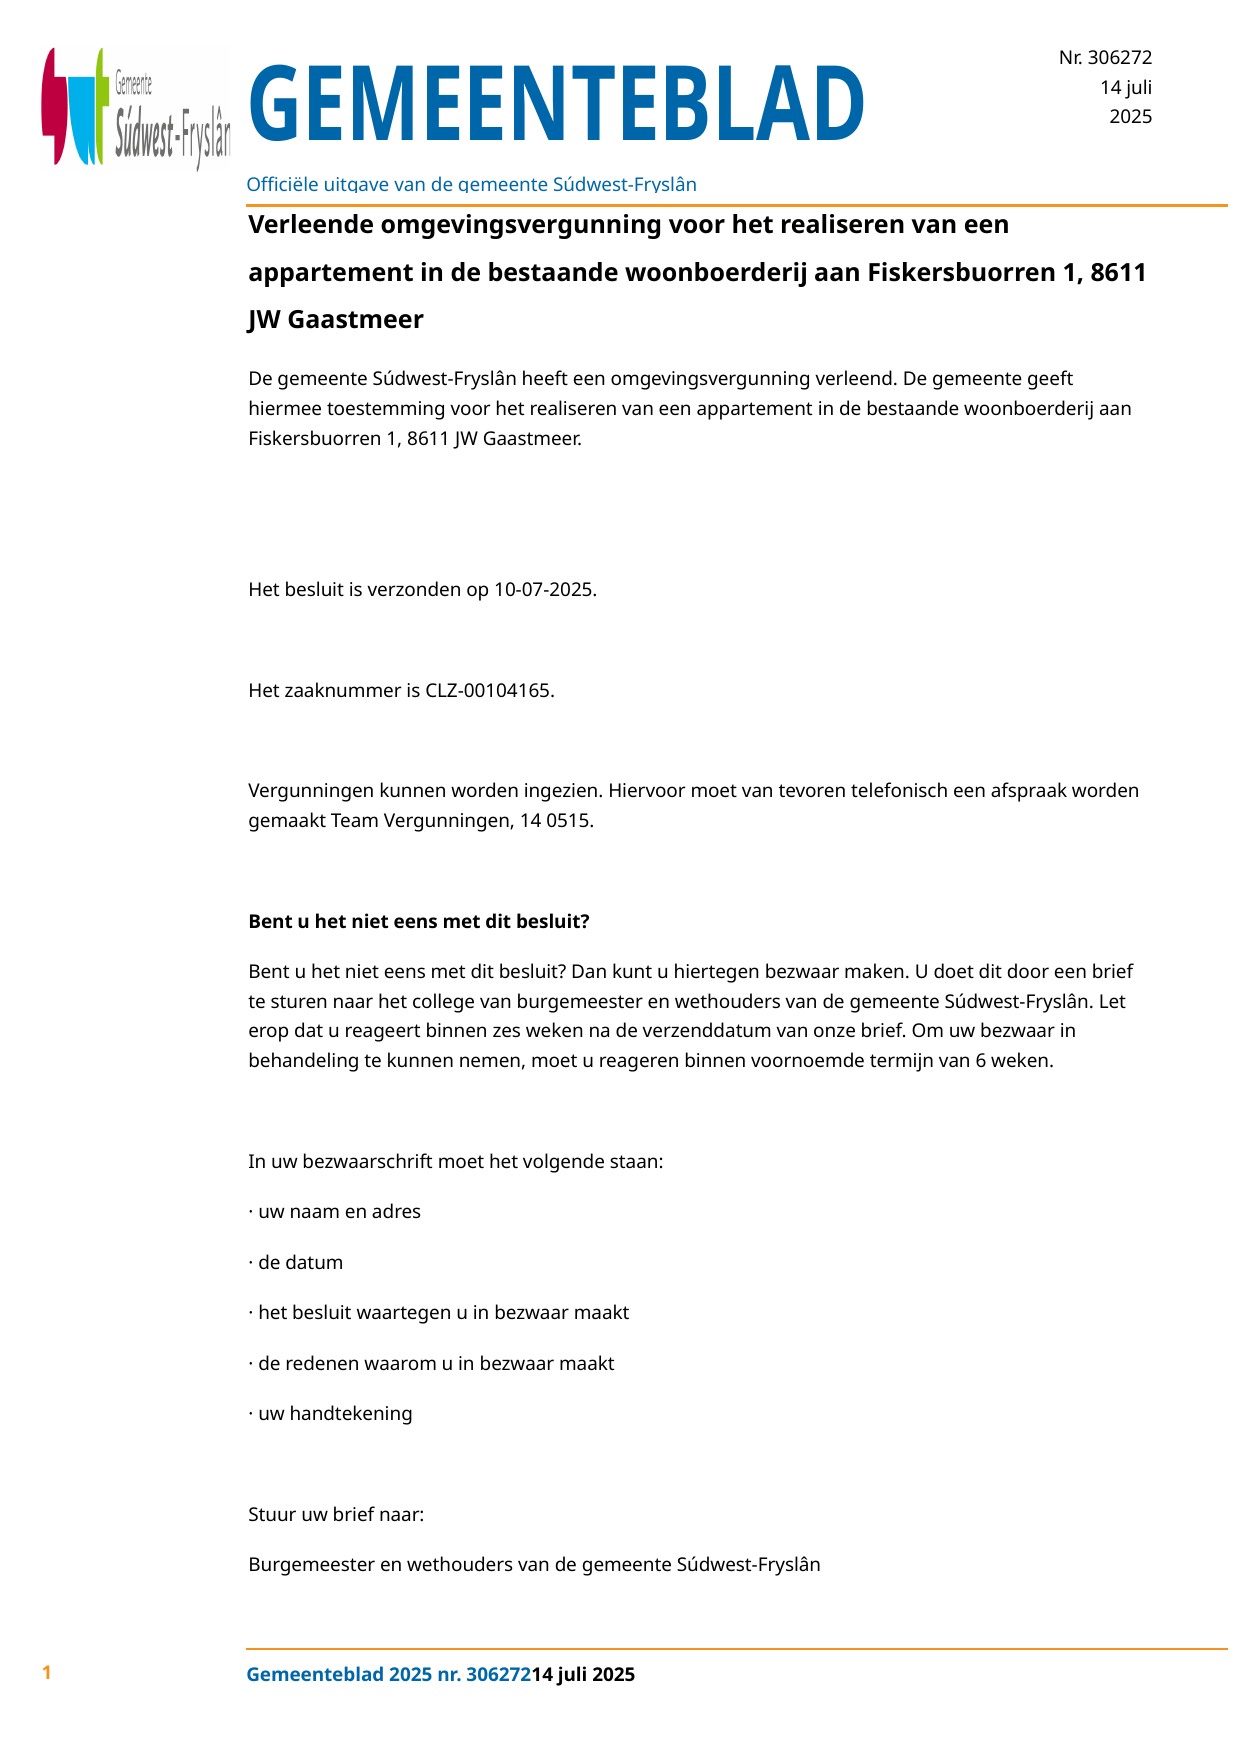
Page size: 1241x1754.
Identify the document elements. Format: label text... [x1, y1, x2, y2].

text · de datum [248, 1249, 1152, 1274]
text Vergunningen kunnen worden ingezien. Hiervoor moet van tevoren telefonisch een afspraak worden gemaakt Team Vergunningen, 14 0515. [248, 778, 1152, 833]
text De gemeente Súdwest-Fryslân heeft een omgevingsvergunning verleend. De gemeente geeft hiermee toestemming voor het realiseren van een appartement in de bestaande woonboerderij aan Fiskersbuorren 1, 8611 JW Gaastmeer. [248, 366, 1152, 450]
text · uw naam en adres [248, 1198, 1152, 1224]
picture [41, 47, 231, 172]
text · uw handtekening [248, 1400, 1152, 1426]
text Het zaaknummer is CLZ-00104165. [248, 677, 1152, 702]
text · het besluit waartegen u in bezwaar maakt [248, 1299, 1152, 1325]
text Stuur uw brief naar: [248, 1501, 1152, 1527]
text In uw bezwaarschrift moet het volgende staan: [248, 1148, 1152, 1174]
text Verleende omgevingsvergunning voor het realiseren van een appartement in de bestaande woonboerderij aan Fiskersbuorren 1, 8611 JW Gaastmeer [248, 207, 1152, 336]
text Burgemeester en wethouders van de gemeente Súdwest-Fryslân [248, 1551, 1152, 1577]
text · de redenen waarom u in bezwaar maakt [248, 1350, 1152, 1375]
text Bent u het niet eens met dit besluit? Dan kunt u hiertegen bezwaar maken. U doet dit door een brief te sturen naar het college van burgemeester en wethouders van de gemeente Súdwest-Fryslân. Let erop dat u reageert binnen zes weken na de verzenddatum van onze brief. Om uw bezwaar in behandeling te kunnen nemen, moet u reageren binnen voornoemde termijn van 6 weken. [248, 958, 1152, 1073]
text Het besluit is verzonden op 10-07-2025. [248, 576, 1152, 602]
text Bent u het niet eens met dit besluit? [248, 908, 1152, 934]
